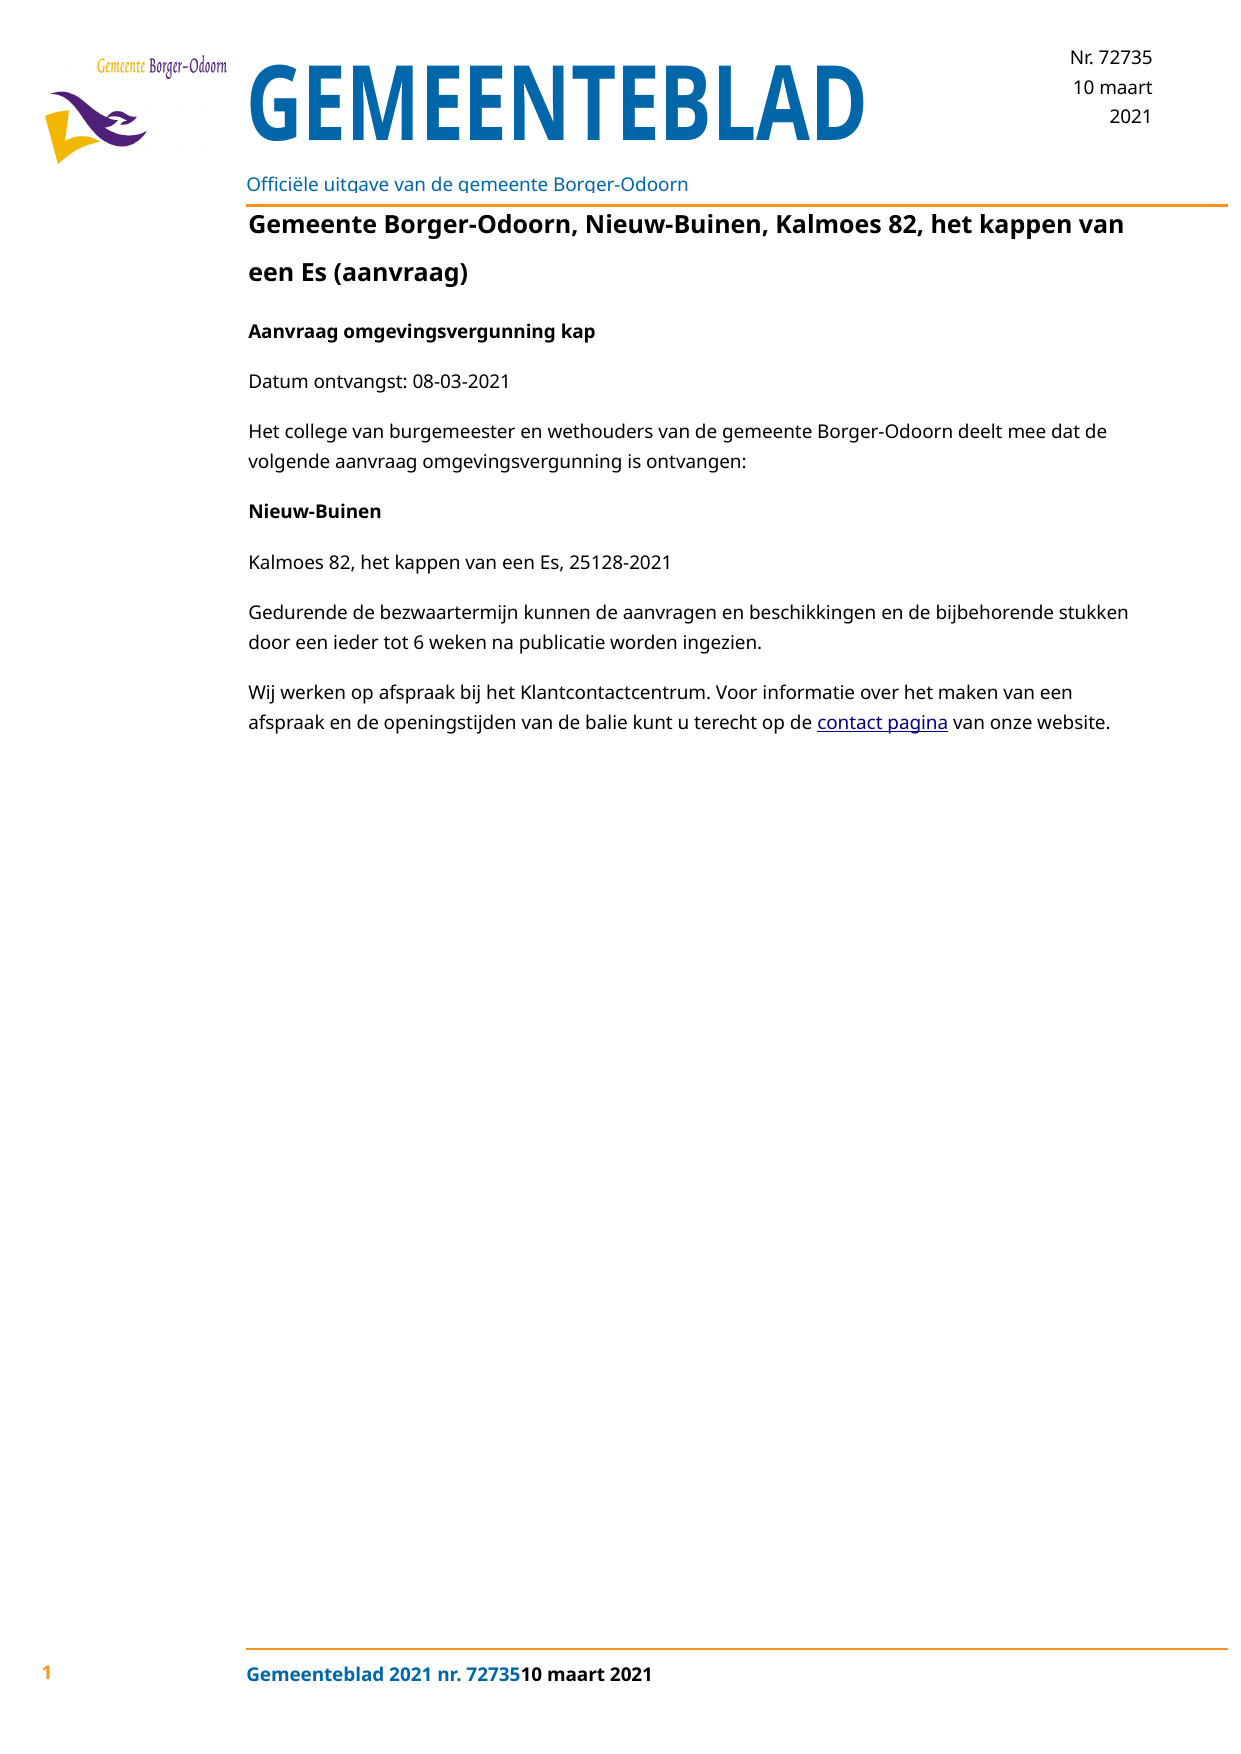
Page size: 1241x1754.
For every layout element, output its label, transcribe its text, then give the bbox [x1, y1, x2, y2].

text Kalmoes 82, het kappen van een Es, 25128-2021 [248, 549, 1152, 575]
text Aanvraag omgevingsvergunning kap [248, 318, 1152, 344]
text Wij werken op afspraak bij het Klantcontactcentrum. Voor informatie over het maken van een afspraak en de openingstijden van de balie kunt u terecht op de contact pagina van onze website. [248, 679, 1152, 735]
text Nieuw-Buinen [248, 499, 1152, 524]
text Datum ontvangst: 08-03-2021 [248, 368, 1152, 394]
picture [41, 47, 231, 172]
text Gedurende de bezwaartermijn kunnen de aanvragen en beschikkingen en de bijbehorende stukken door een ieder tot 6 weken na publicatie worden ingezien. [248, 599, 1152, 655]
text Het college van burgemeester en wethouders van de gemeente Borger-Odoorn deelt mee dat de volgende aanvraag omgevingsvergunning is ontvangen: [248, 419, 1152, 474]
text Gemeente Borger-Odoorn, Nieuw-Buinen, Kalmoes 82, het kappen van een Es (aanvraag) [248, 207, 1152, 288]
